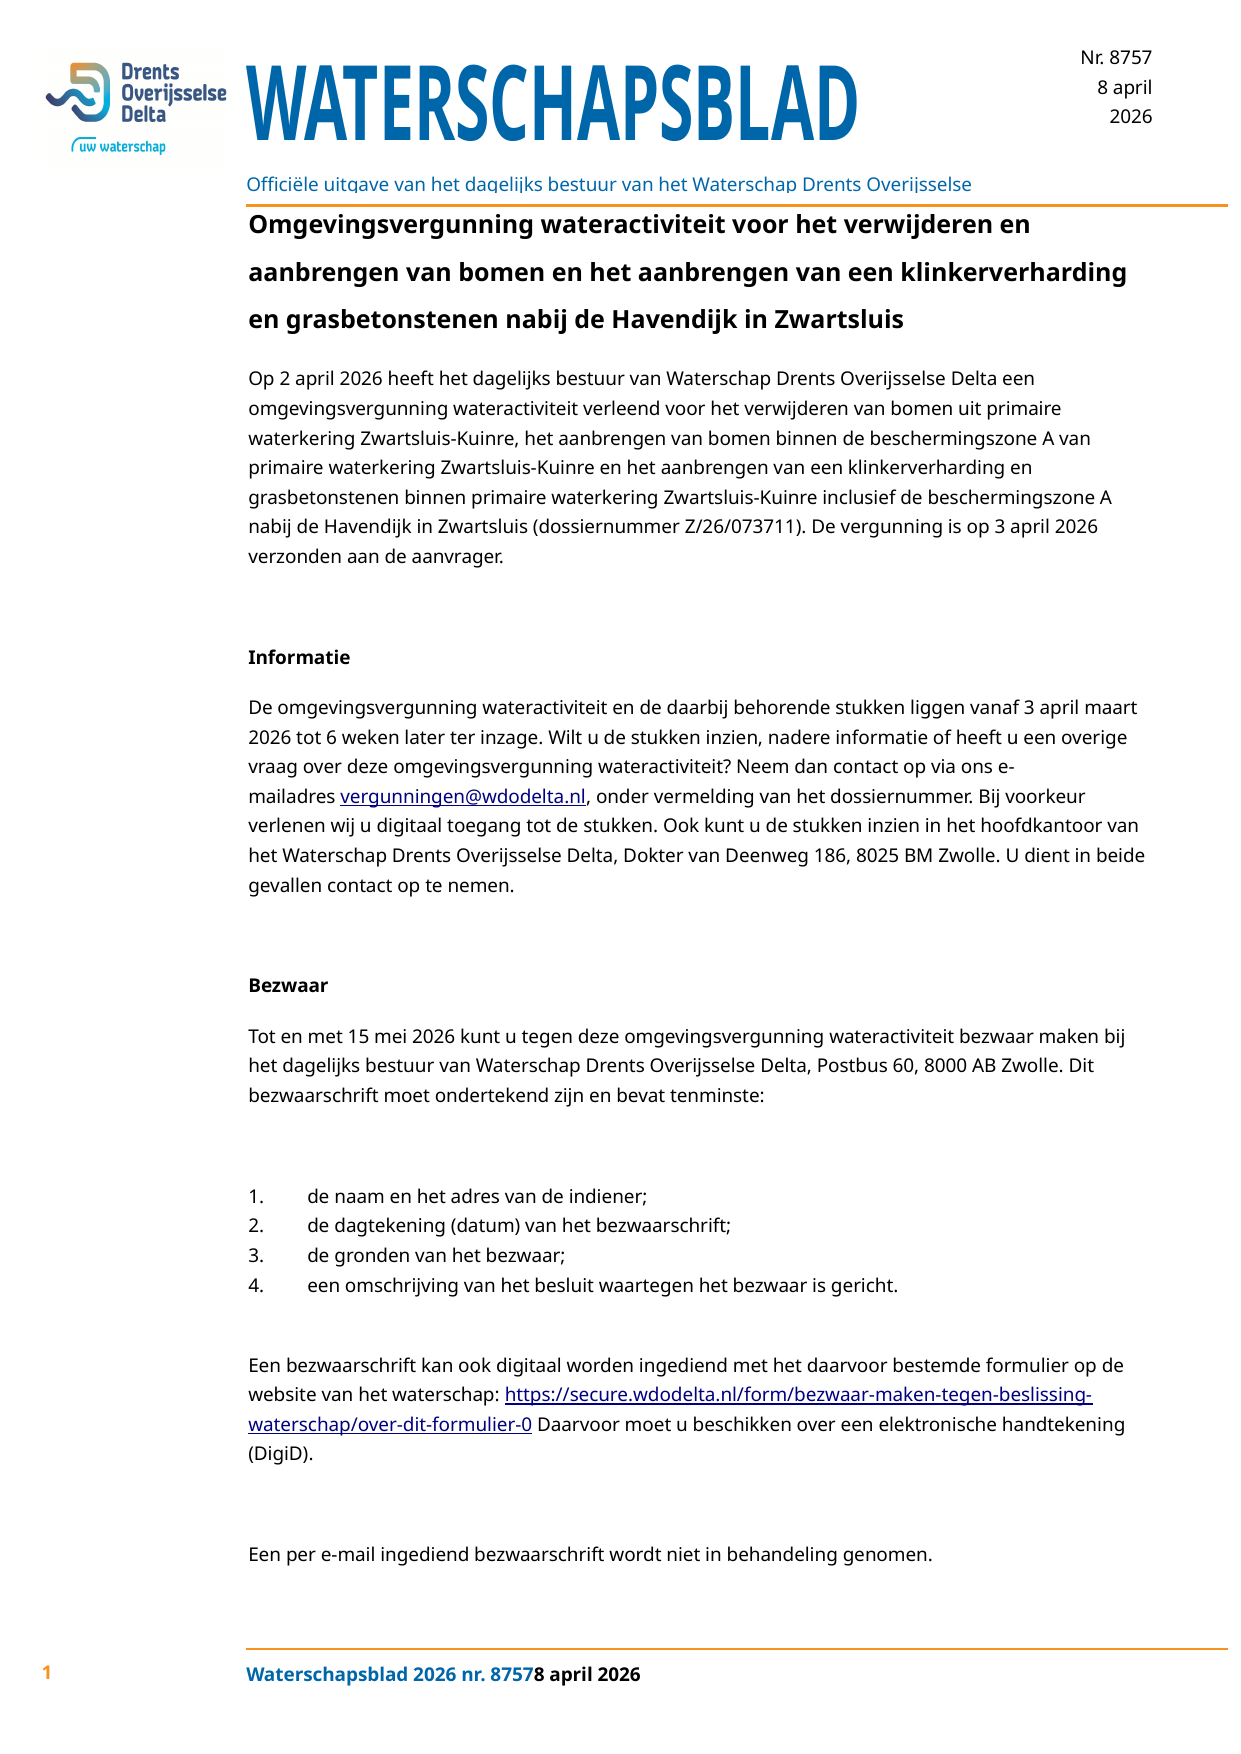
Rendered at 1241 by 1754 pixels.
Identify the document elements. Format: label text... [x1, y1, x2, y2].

text Bezwaar [248, 973, 1152, 998]
text De omgevingsvergunning wateractiviteit en de daarbij behorende stukken liggen vanaf 3 april maart 2026 tot 6 weken later ter inzage. Wilt u de stukken inzien, nadere informatie of heeft u een overige vraag over deze omgevingsvergunning wateractiviteit? Neem dan contact op via ons e-mailadres vergunningen@wdodelta.nl, onder vermelding van het dossiernummer. Bij voorkeur verlenen wij u digitaal toegang tot de stukken. Ook kunt u de stukken inzien in het hoofdkantoor van het Waterschap Drents Overijsselse Delta, Dokter van Deenweg 186, 8025 BM Zwolle. U dient in beide gevallen contact op te nemen. [248, 694, 1152, 897]
list de dagtekening (datum) van het bezwaarschrift; [248, 1213, 1152, 1238]
text Op 2 april 2026 heeft het dagelijks bestuur van Waterschap Drents Overijsselse Delta een omgevingsvergunning wateractiviteit verleend voor het verwijderen van bomen uit primaire waterkering Zwartsluis-Kuinre, het aanbrengen van bomen binnen de beschermingszone A van primaire waterkering Zwartsluis-Kuinre en het aanbrengen van een klinkerverharding en grasbetonstenen binnen primaire waterkering Zwartsluis-Kuinre inclusief de beschermingszone A nabij de Havendijk in Zwartsluis (dossiernummer Z/26/073711). De vergunning is op 3 april 2026 verzonden aan de aanvrager. [248, 366, 1152, 569]
picture [41, 47, 231, 172]
list een omschrijving van het besluit waartegen het bezwaar is gericht. [248, 1272, 1152, 1297]
text Tot en met 15 mei 2026 kunt u tegen deze omgevingsvergunning wateractiviteit bezwaar maken bij het dagelijks bestuur van Waterschap Drents Overijsselse Delta, Postbus 60, 8000 AB Zwolle. Dit bezwaarschrift moet ondertekend zijn en bevat tenminste: [248, 1023, 1152, 1108]
list de gronden van het bezwaar; [248, 1242, 1152, 1268]
list de naam en het adres van de indiener; [248, 1183, 1152, 1209]
text Omgevingsvergunning wateractiviteit voor het verwijderen en aanbrengen van bomen en het aanbrengen van een klinkerverharding en grasbetonstenen nabij de Havendijk in Zwartsluis [248, 207, 1152, 336]
text Een bezwaarschrift kan ook digitaal worden ingediend met het daarvoor bestemde formulier op de website van het waterschap: https://secure.wdodelta.nl/form/bezwaar-maken-tegen-beslissing-waterschap/over-dit-formulier-0 Daarvoor moet u beschikken over een elektronische handtekening (DigiD). [248, 1352, 1152, 1466]
text Een per e-mail ingediend bezwaarschrift wordt niet in behandeling genomen. [248, 1541, 1152, 1567]
text Informatie [248, 644, 1152, 669]
